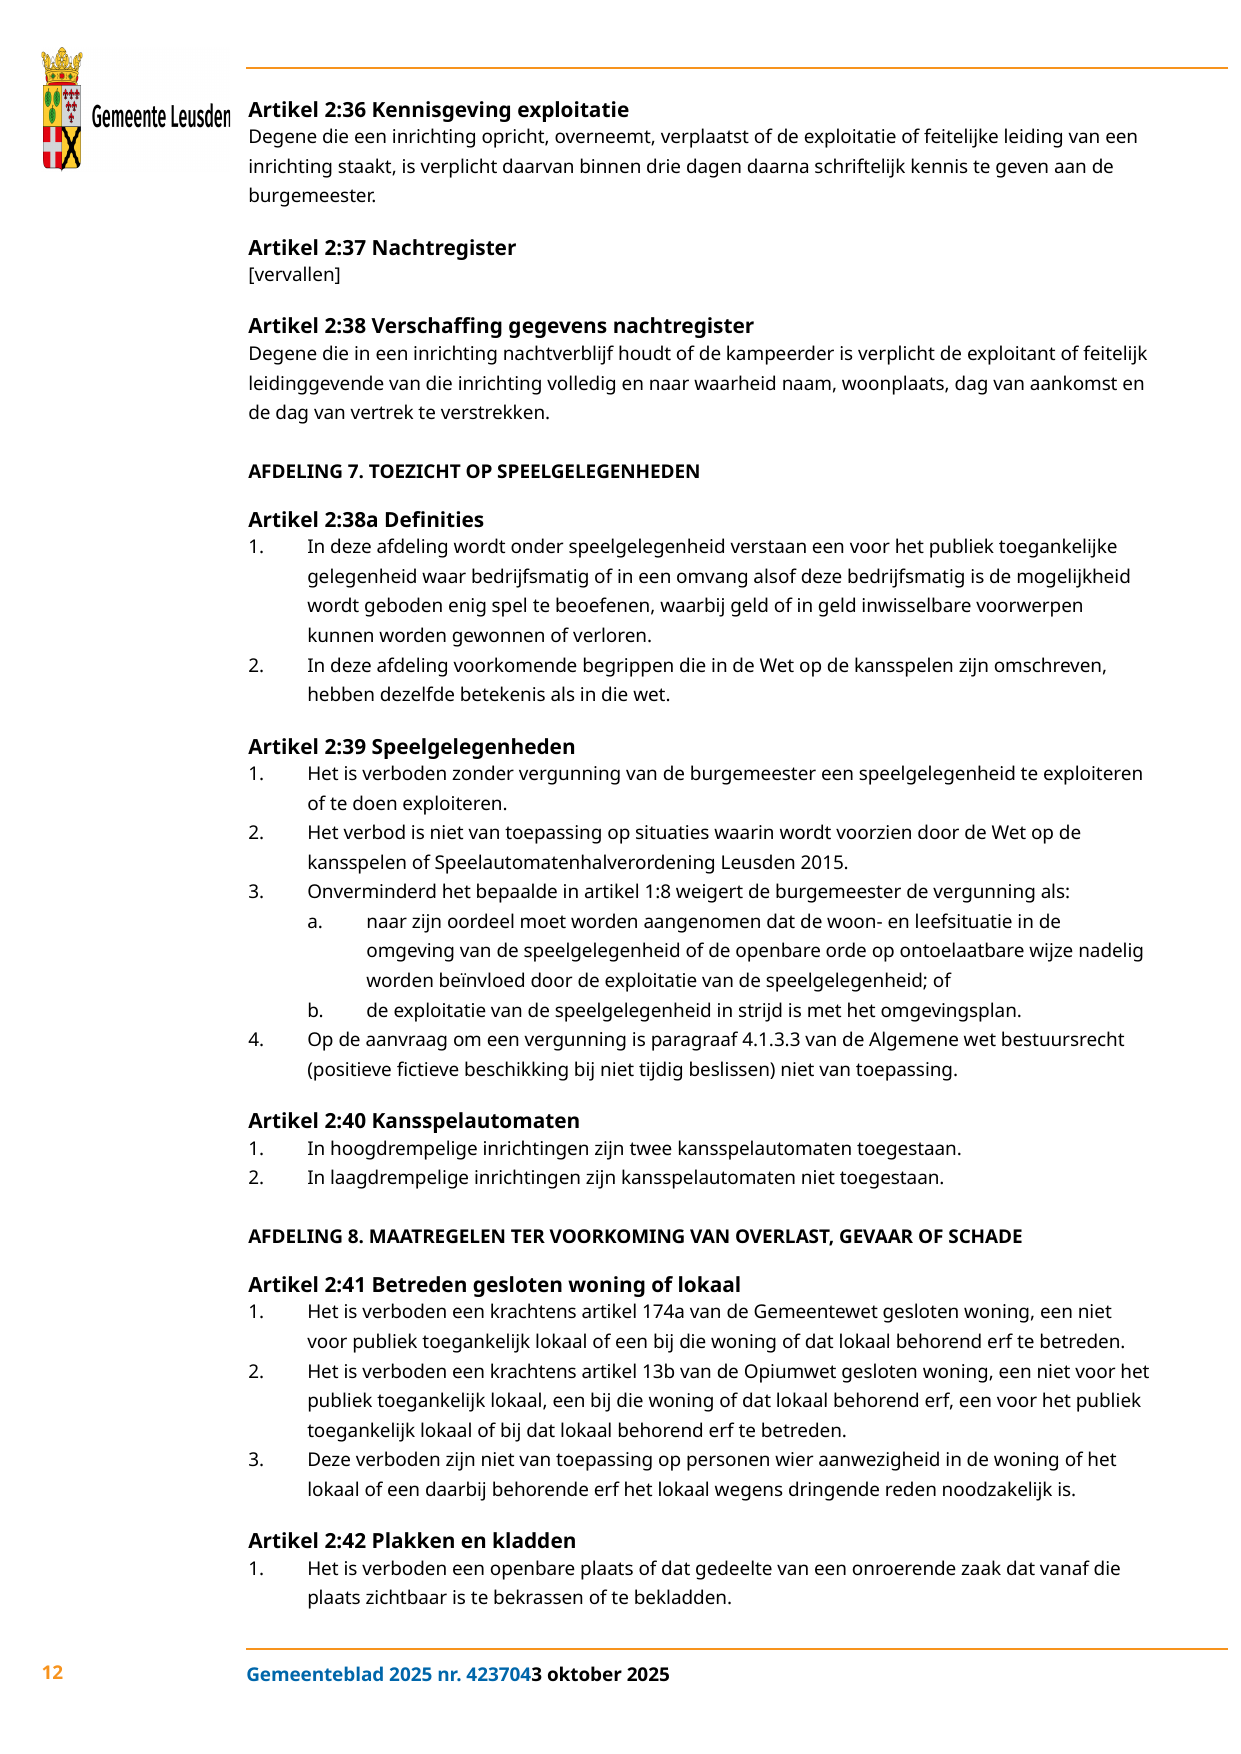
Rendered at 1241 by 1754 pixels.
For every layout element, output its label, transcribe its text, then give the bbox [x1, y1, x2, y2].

text Artikel 2:36 Kennisgeving exploitatie [248, 95, 1152, 123]
text Degene die een inrichting opricht, overneemt, verplaatst of de exploitatie of feitelijke leiding van een inrichting staakt, is verplicht daarvan binnen drie dagen daarna schriftelijk kennis te geven aan de burgemeester. [248, 123, 1152, 208]
text Artikel 2:37 Nachtregister [248, 233, 1152, 261]
list In deze afdeling wordt onder speelgelegenheid verstaan een voor het publiek toegankelijke gelegenheid waar bedrijfsmatig of in een omvang alsof deze bedrijfsmatig is de mogelijkheid wordt geboden enig spel te beoefenen, waarbij geld of in geld inwisselbare voorwerpen kunnen worden gewonnen of verloren. [248, 533, 1152, 648]
text AFDELING 7. TOEZICHT OP SPEELGELEGENHEDEN [248, 458, 1152, 484]
list Op de aanvraag om een vergunning is paragraaf 4.1.3.3 van de Algemene wet bestuursrecht (positieve fictieve beschikking bij niet tijdig beslissen) niet van toepassing. [248, 1026, 1152, 1082]
text Artikel 2:38a Definities [248, 505, 1152, 533]
picture [41, 47, 231, 172]
list In hoogdrempelige inrichtingen zijn twee kansspelautomaten toegestaan. [248, 1135, 1152, 1161]
text Artikel 2:38 Verschaffing gegevens nachtregister [248, 312, 1152, 340]
text Degene die in een inrichting nachtverblijf houdt of de kampeerder is verplicht de exploitant of feitelijk leidinggevende van die inrichting volledig en naar waarheid naam, woonplaats, dag van aankomst en de dag van vertrek te verstrekken. [248, 340, 1152, 425]
list Het is verboden een krachtens artikel 174a van de Gemeentewet gesloten woning, een niet voor publiek toegankelijk lokaal of een bij die woning of dat lokaal behorend erf te betreden. [248, 1299, 1152, 1354]
text Artikel 2:40 Kansspelautomaten [248, 1106, 1152, 1135]
list Het is verboden zonder vergunning van de burgemeester een speelgelegenheid te exploiteren of te doen exploiteren. [248, 760, 1152, 816]
list In laagdrempelige inrichtingen zijn kansspelautomaten niet toegestaan. [248, 1164, 1152, 1190]
list In deze afdeling voorkomende begrippen die in de Wet op de kansspelen zijn omschreven, hebben dezelfde betekenis als in die wet. [248, 652, 1152, 707]
list Deze verboden zijn niet van toepassing op personen wier aanwezigheid in de woning of het lokaal of een daarbij behorende erf het lokaal wegens dringende reden noodzakelijk is. [248, 1447, 1152, 1502]
text AFDELING 8. MAATREGELEN TER VOORKOMING VAN OVERLAST, GEVAAR OF SCHADE [248, 1224, 1152, 1249]
list Het is verboden een krachtens artikel 13b van de Opiumwet gesloten woning, een niet voor het publiek toegankelijk lokaal, een bij die woning of dat lokaal behorend erf, een voor het publiek toegankelijk lokaal of bij dat lokaal behorend erf te betreden. [248, 1358, 1152, 1443]
list Onverminderd het bepaalde in artikel 1:8 weigert de burgemeester de vergunning als: [248, 878, 1152, 904]
list Het verbod is niet van toepassing op situaties waarin wordt voorzien door de Wet op de kansspelen of Speelautomatenhalverordening Leusden 2015. [248, 819, 1152, 875]
text Artikel 2:42 Plakken en kladden [248, 1527, 1152, 1555]
list naar zijn oordeel moet worden aangenomen dat de woon- en leefsituatie in de omgeving van de speelgelegenheid of de openbare orde op ontoelaatbare wijze nadelig worden beïnvloed door de exploitatie van de speelgelegenheid; of [307, 908, 1152, 993]
text Artikel 2:39 Speelgelegenheden [248, 732, 1152, 760]
list de exploitatie van de speelgelegenheid in strijd is met het omgevingsplan. [307, 997, 1152, 1023]
text [vervallen] [248, 261, 1152, 287]
text Artikel 2:41 Betreden gesloten woning of lokaal [248, 1270, 1152, 1299]
list Het is verboden een openbare plaats of dat gedeelte van een onroerende zaak dat vanaf die plaats zichtbaar is te bekrassen of te bekladden. [248, 1555, 1152, 1610]
